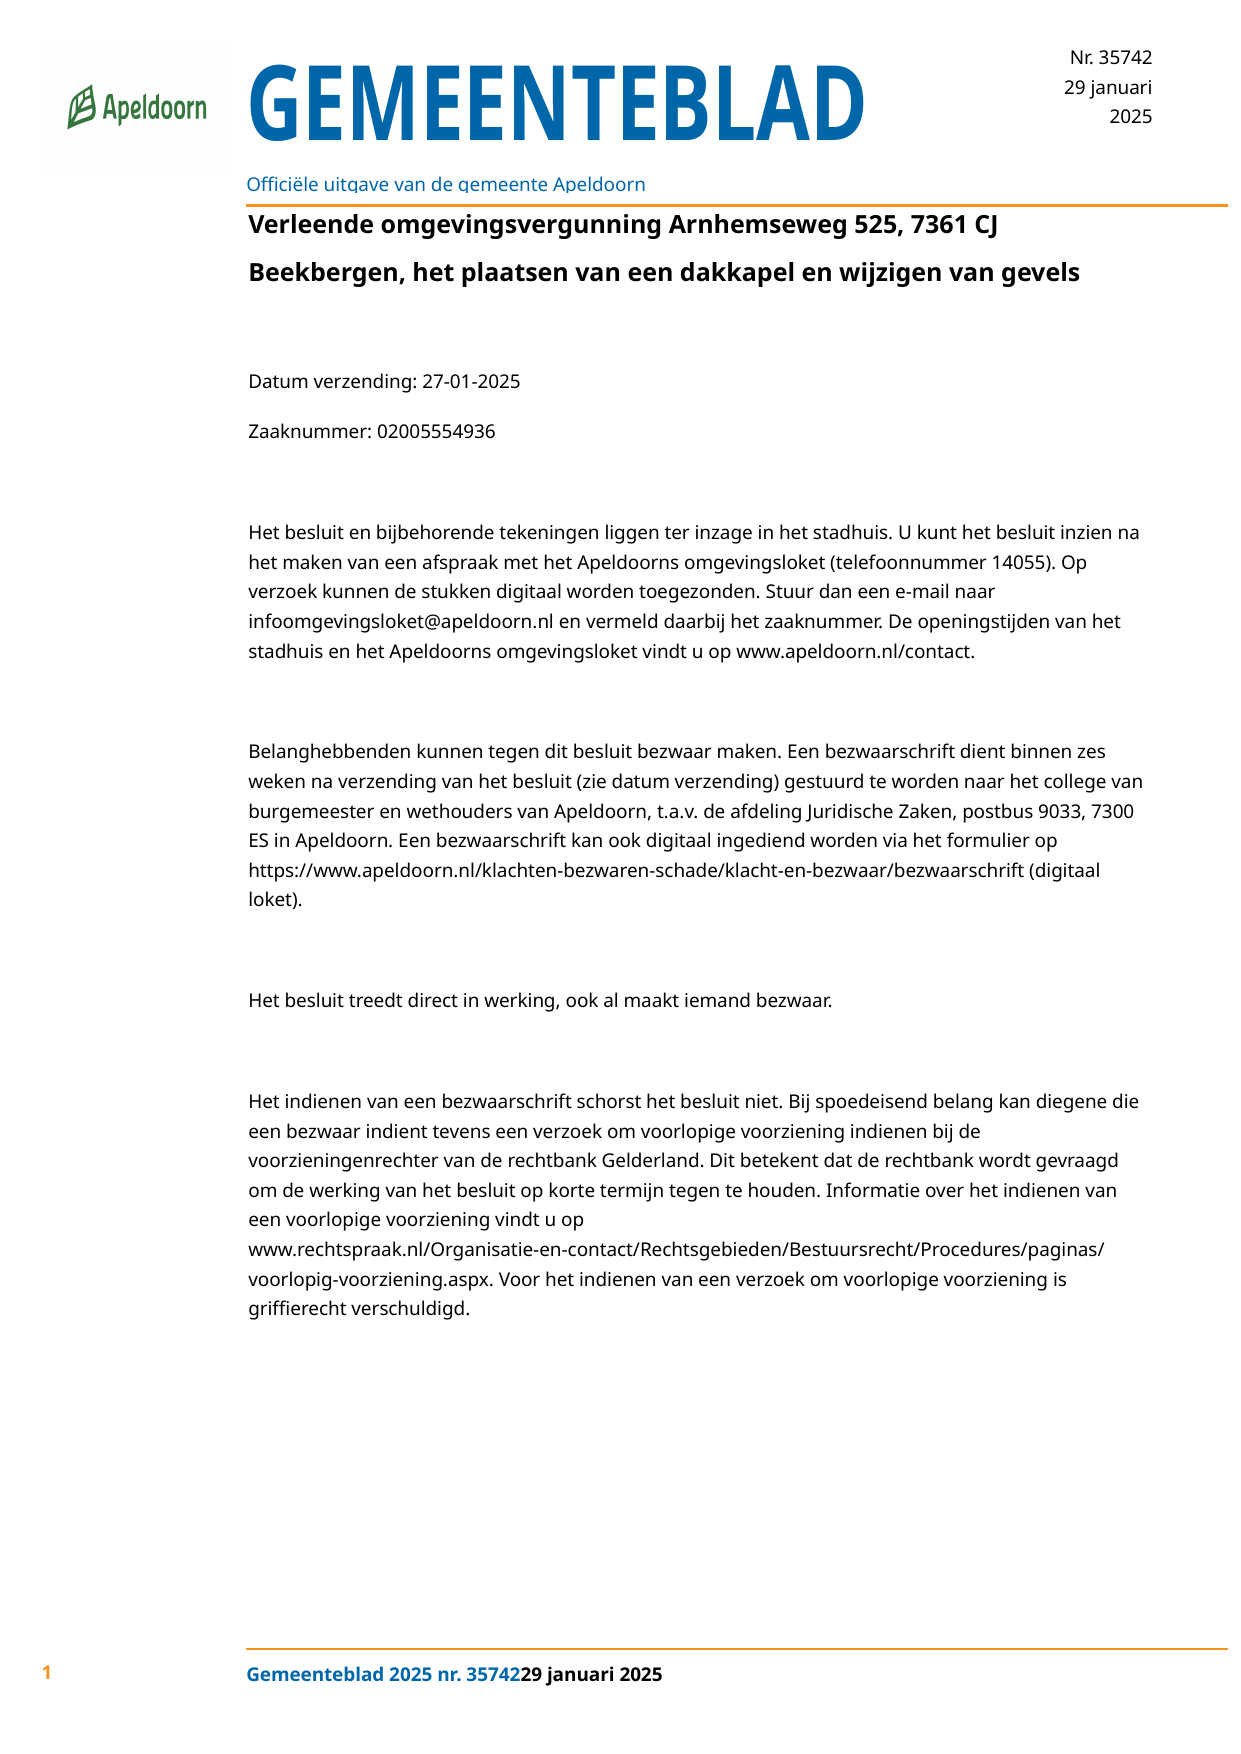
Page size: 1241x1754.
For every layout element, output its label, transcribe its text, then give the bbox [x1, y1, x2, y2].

text Zaaknummer: 02005554936 [248, 419, 1152, 444]
text Datum verzending: 27-01-2025 [248, 368, 1152, 394]
text Verleende omgevingsvergunning Arnhemseweg 525, 7361 CJ Beekbergen, het plaatsen van een dakkapel en wijzigen van gevels [248, 207, 1152, 288]
text Het besluit treedt direct in werking, ook al maakt iemand bezwaar. [248, 987, 1152, 1013]
text Het besluit en bijbehorende tekeningen liggen ter inzage in het stadhuis. U kunt het besluit inzien na het maken van een afspraak met het Apeldoorns omgevingsloket (telefoonnummer 14055). Op verzoek kunnen de stukken digitaal worden toegezonden. Stuur dan een e-mail naar infoomgevingsloket@apeldoorn.nl en vermeld daarbij het zaaknummer. De openingstijden van het stadhuis en het Apeldoorns omgevingsloket vindt u op www.apeldoorn.nl/contact. [248, 519, 1152, 664]
text Het indienen van een bezwaarschrift schorst het besluit niet. Bij spoedeisend belang kan diegene die een bezwaar indient tevens een verzoek om voorlopige voorziening indienen bij de voorzieningenrechter van de rechtbank Gelderland. Dit betekent dat de rechtbank wordt gevraagd om de werking van het besluit op korte termijn tegen te houden. Informatie over het indienen van een voorlopige voorziening vindt u op www.rechtspraak.nl/Organisatie-en-contact/Rechtsgebieden/Bestuursrecht/Procedures/paginas/voorlopig-voorziening.aspx. Voor het indienen van een verzoek om voorlopige voorziening is griffierecht verschuldigd. [248, 1088, 1152, 1321]
picture [41, 47, 231, 172]
text Belanghebbenden kunnen tegen dit besluit bezwaar maken. Een bezwaarschrift dient binnen zes weken na verzending van het besluit (zie datum verzending) gestuurd te worden naar het college van burgemeester en wethouders van Apeldoorn, t.a.v. de afdeling Juridische Zaken, postbus 9033, 7300 ES in Apeldoorn. Een bezwaarschrift kan ook digitaal ingediend worden via het formulier op https://www.apeldoorn.nl/klachten-bezwaren-schade/klacht-en-bezwaar/bezwaarschrift (digitaal loket). [248, 739, 1152, 912]
